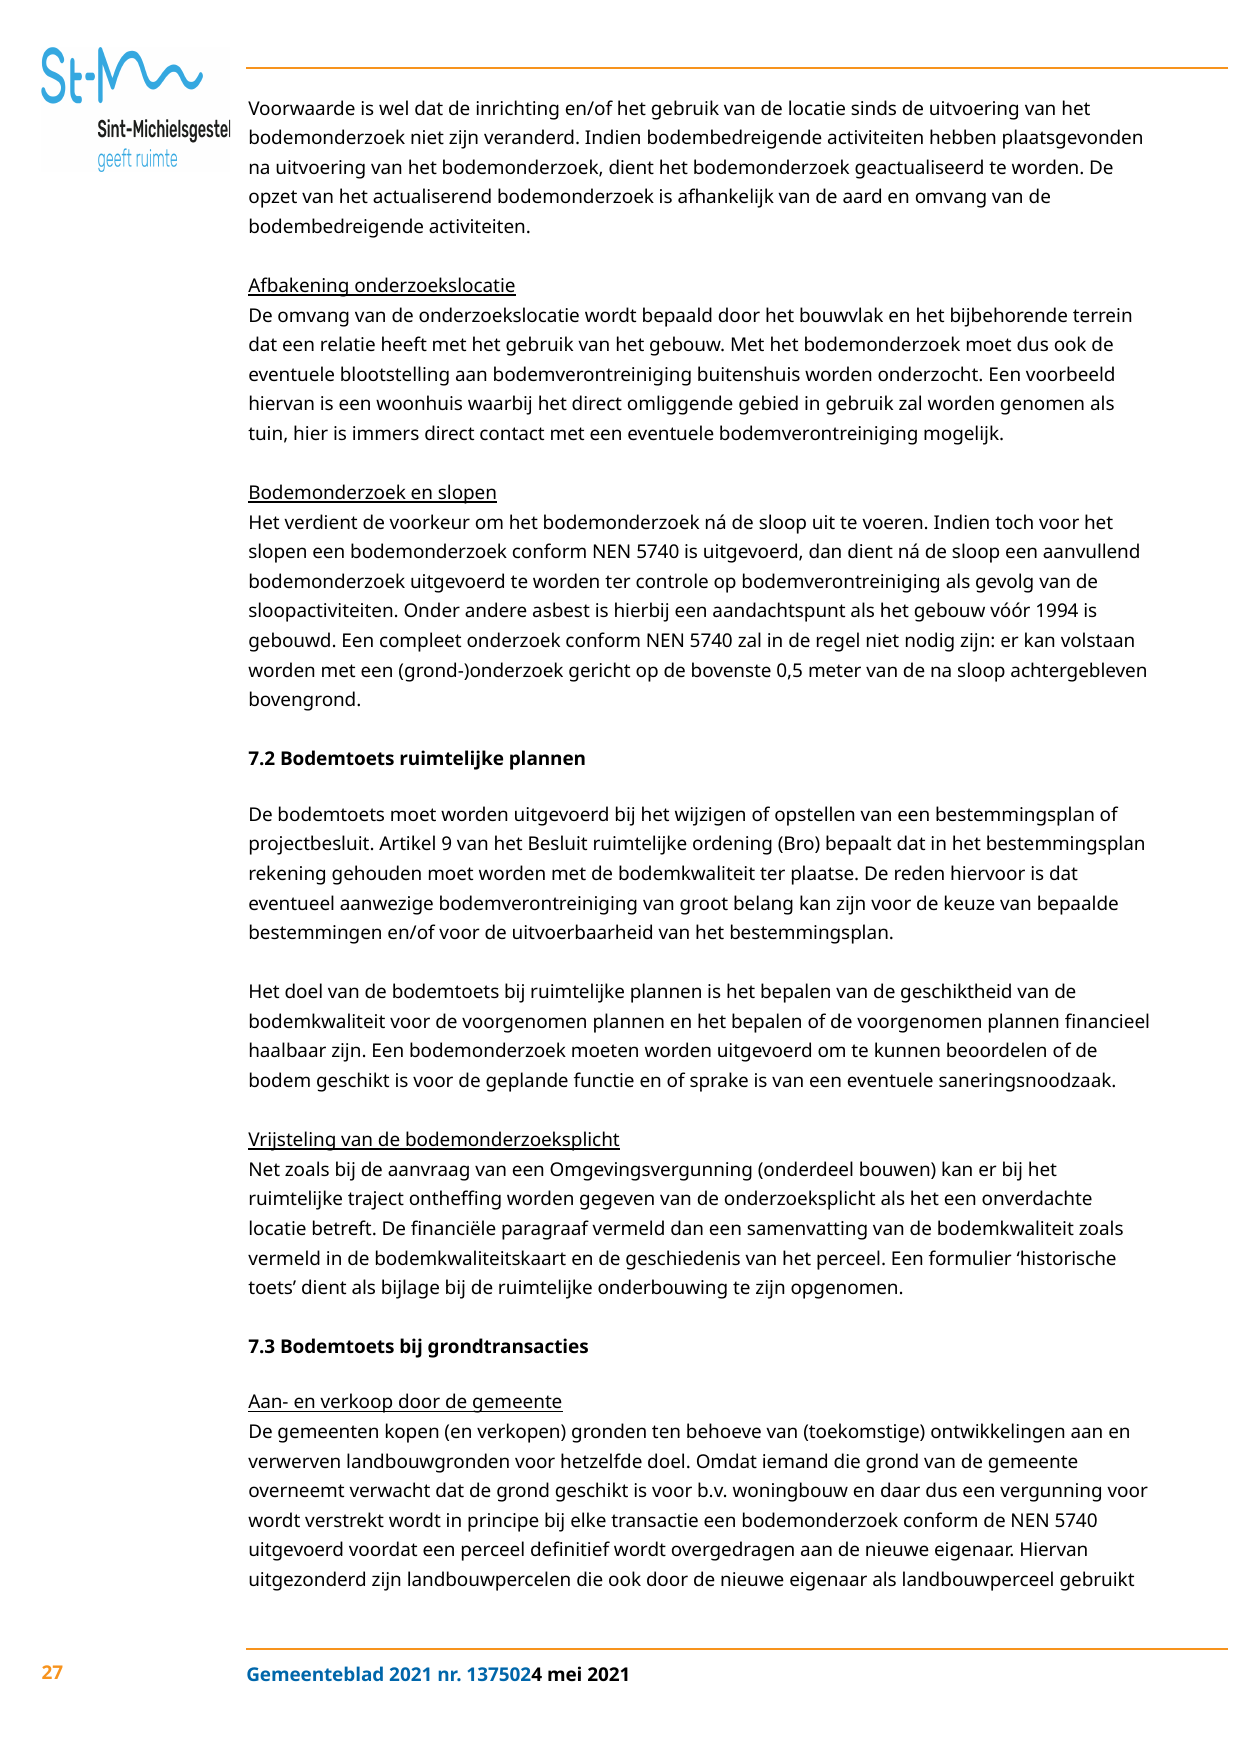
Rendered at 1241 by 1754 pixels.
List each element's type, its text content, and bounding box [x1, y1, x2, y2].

text 7.2 Bodemtoets ruimtelijke plannen [248, 746, 1152, 771]
text 7.3 Bodemtoets bij grondtransacties [248, 1333, 1152, 1359]
text Aan- en verkoop door de gemeente [248, 1389, 1152, 1414]
text De gemeenten kopen (en verkopen) gronden ten behoeve van (toekomstige) ontwikkelingen aan en verwerven landbouwgronden voor hetzelfde doel. Omdat iemand die grond van de gemeente overneemt verwacht dat de grond geschikt is voor b.v. woningbouw en daar dus een vergunning voor wordt verstrekt wordt in principe bij elke transactie een bodemonderzoek conform de NEN 5740 uitgevoerd voordat een perceel definitief wordt overgedragen aan de nieuwe eigenaar. Hiervan uitgezonderd zijn landbouwpercelen die ook door de nieuwe eigenaar als landbouwperceel gebruikt [248, 1418, 1152, 1592]
text De bodemtoets moet worden uitgevoerd bij het wijzigen of opstellen van een bestemmingsplan of projectbesluit. Artikel 9 van het Besluit ruimtelijke ordening (Bro) bepaalt dat in het bestemmingsplan rekening gehouden moet worden met de bodemkwaliteit ter plaatse. De reden hiervoor is dat eventueel aanwezige bodemverontreiniging van groot belang kan zijn voor de keuze van bepaalde bestemmingen en/of voor de uitvoerbaarheid van het bestemmingsplan. [248, 801, 1152, 945]
text Voorwaarde is wel dat de inrichting en/of het gebruik van de locatie sinds de uitvoering van het bodemonderzoek niet zijn veranderd. Indien bodembedreigende activiteiten hebben plaatsgevonden na uitvoering van het bodemonderzoek, dient het bodemonderzoek geactualiseerd te worden. De opzet van het actualiserend bodemonderzoek is afhankelijk van de aard en omvang van de bodembedreigende activiteiten. [248, 95, 1152, 239]
text Afbakening onderzoekslocatie [248, 272, 1152, 298]
text Bodemonderzoek en slopen [248, 479, 1152, 505]
text Het doel van de bodemtoets bij ruimtelijke plannen is het bepalen van de geschiktheid van de bodemkwaliteit voor de voorgenomen plannen en het bepalen of de voorgenomen plannen financieel haalbaar zijn. Een bodemonderzoek moeten worden uitgevoerd om te kunnen beoordelen of de bodem geschikt is voor de geplande functie en of sprake is van een eventuele saneringsnoodzaak. [248, 978, 1152, 1093]
text Vrijsteling van de bodemonderzoeksplicht [248, 1126, 1152, 1152]
text De omvang van de onderzoekslocatie wordt bepaald door het bouwvlak en het bijbehorende terrein dat een relatie heeft met het gebruik van het gebouw. Met het bodemonderzoek moet dus ook de eventuele blootstelling aan bodemverontreiniging buitenshuis worden onderzocht. Een voorbeeld hiervan is een woonhuis waarbij het direct omliggende gebied in gebruik zal worden genomen als tuin, hier is immers direct contact met een eventuele bodemverontreiniging mogelijk. [248, 302, 1152, 446]
picture [41, 47, 231, 172]
text Net zoals bij de aanvraag van een Omgevingsvergunning (onderdeel bouwen) kan er bij het ruimtelijke traject ontheffing worden gegeven van de onderzoeksplicht als het een onverdachte locatie betreft. De financiële paragraaf vermeld dan een samenvatting van de bodemkwaliteit zoals vermeld in de bodemkwaliteitskaart en de geschiedenis van het perceel. Een formulier ‘historische toets’ dient als bijlage bij de ruimtelijke onderbouwing te zijn opgenomen. [248, 1156, 1152, 1300]
text Het verdient de voorkeur om het bodemonderzoek ná de sloop uit te voeren. Indien toch voor het slopen een bodemonderzoek conform NEN 5740 is uitgevoerd, dan dient ná de sloop een aanvullend bodemonderzoek uitgevoerd te worden ter controle op bodemverontreiniging als gevolg van de sloopactiviteiten. Onder andere asbest is hierbij een aandachtspunt als het gebouw vóór 1994 is gebouwd. Een compleet onderzoek conform NEN 5740 zal in de regel niet nodig zijn: er kan volstaan worden met een (grond-)onderzoek gericht op de bovenste 0,5 meter van de na sloop achtergebleven bovengrond. [248, 509, 1152, 712]
